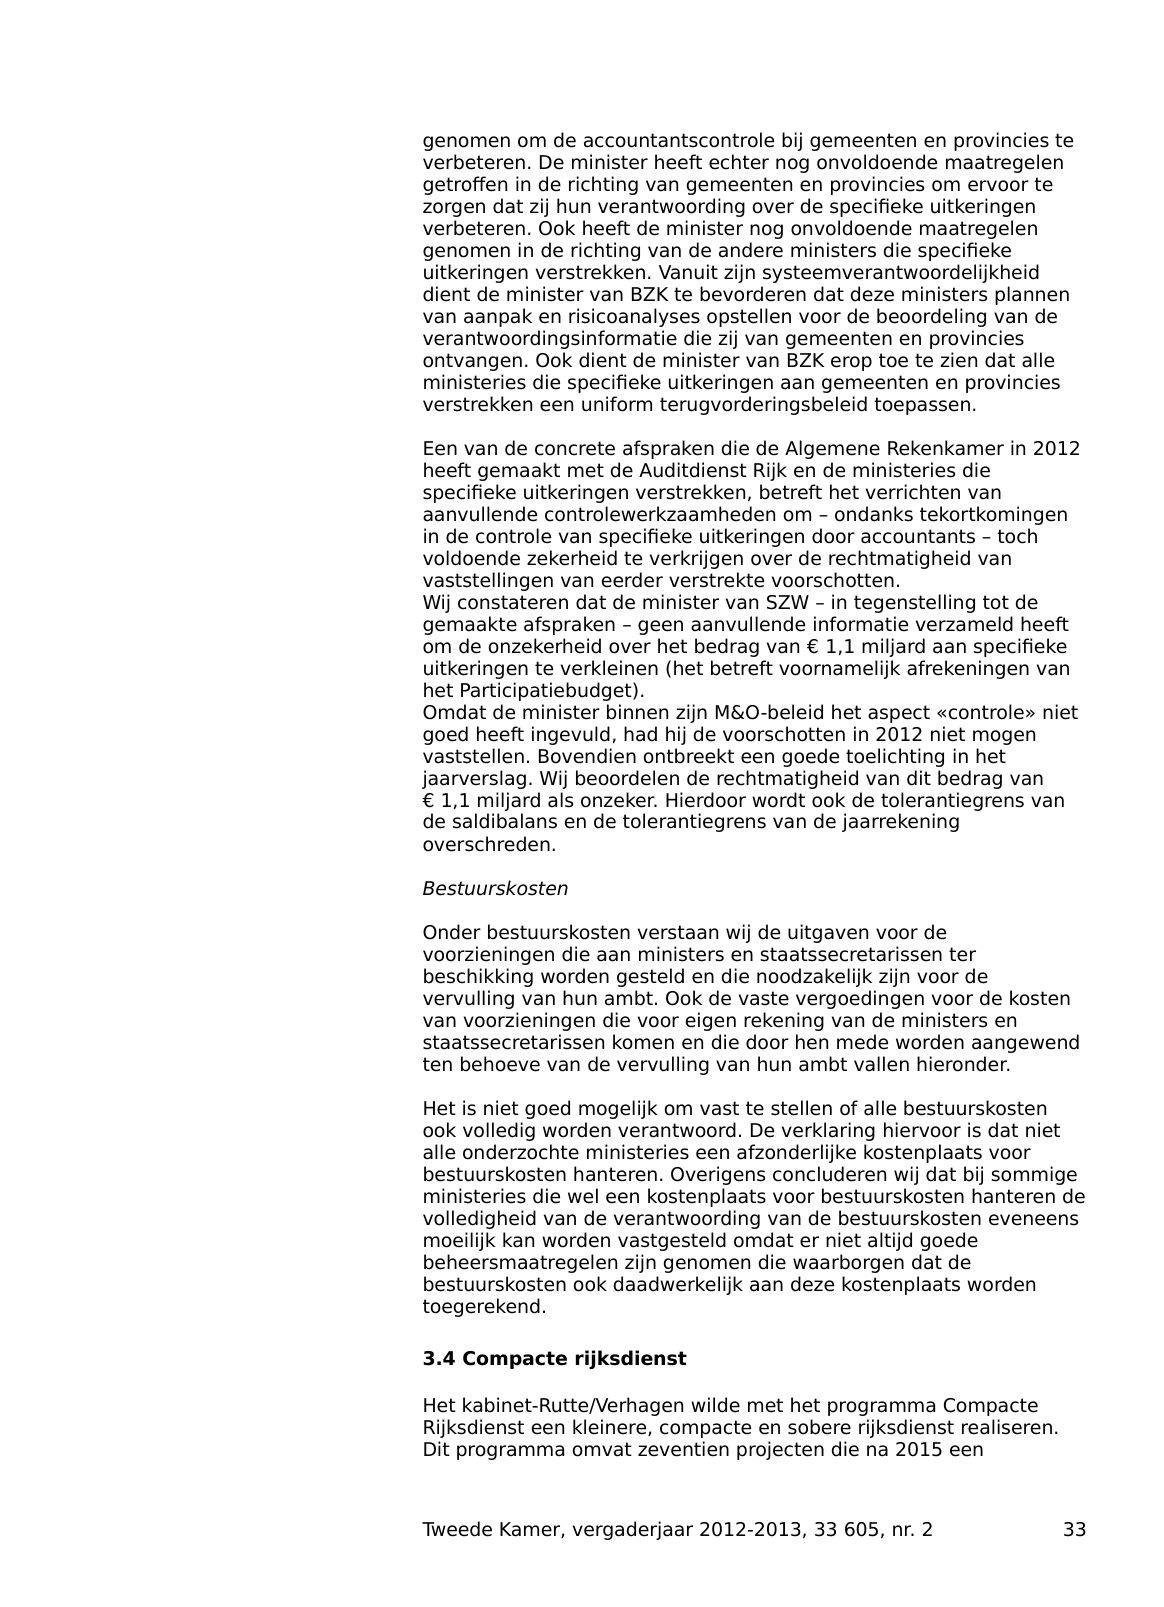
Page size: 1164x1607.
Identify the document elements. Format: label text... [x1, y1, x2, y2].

text Onder bestuurskosten verstaan wij de uitgaven voor de voorzieningen die aan ministers en staatssecretarissen ter beschikking worden gesteld en die noodzakelijk zijn voor de vervulling van hun ambt. Ook de vaste vergoedingen voor de kosten van voorzieningen die voor eigen rekening van de ministers en staatssecretarissen komen en die door hen mede worden aangewend ten behoeve van de vervulling van hun ambt vallen hieronder. [422, 922, 1087, 1076]
text Wij constateren dat de minister van SZW – in tegenstelling tot de gemaakte afspraken – geen aanvullende informatie verzameld heeft om de onzekerheid over het bedrag van € 1,1 miljard aan specifieke uitkeringen te verkleinen (het betreft voornamelijk afrekeningen van het Participatiebudget). [422, 592, 1087, 702]
text Een van de concrete afspraken die de Algemene Rekenkamer in 2012 heeft gemaakt met de Auditdienst Rijk en de ministeries die specifieke uitkeringen verstrekken, betreft het verrichten van aanvullende controlewerkzaamheden om – ondanks tekortkomingen in de controle van specifieke uitkeringen door accountants – toch voldoende zekerheid te verkrijgen over de rechtmatigheid van vaststellingen van eerder verstrekte voorschotten. [422, 438, 1087, 592]
text Het is niet goed mogelijk om vast te stellen of alle bestuurskosten ook volledig worden verantwoord. De verklaring hiervoor is dat niet alle onderzochte ministeries een afzonderlijke kostenplaats voor bestuurskosten hanteren. Overigens concluderen wij dat bij sommige ministeries die wel een kostenplaats voor bestuurskosten hanteren de volledigheid van de verantwoording van de bestuurskosten eveneens moeilijk kan worden vastgesteld omdat er niet altijd goede beheersmaatregelen zijn genomen die waarborgen dat de bestuurskosten ook daadwerkelijk aan deze kostenplaats worden toegerekend. [422, 1098, 1087, 1318]
subtitle Bestuurskosten [422, 878, 1087, 899]
subtitle 3.4 Compacte rijksdienst [422, 1348, 1087, 1369]
text genomen om de accountantscontrole bij gemeenten en provincies te verbeteren. De minister heeft echter nog onvoldoende maatregelen getroffen in de richting van gemeenten en provincies om ervoor te zorgen dat zij hun verantwoording over de specifieke uitkeringen verbeteren. Ook heeft de minister nog onvoldoende maatregelen genomen in de richting van de andere ministers die specifieke uitkeringen verstrekken. Vanuit zijn systeemverantwoordelijkheid dient de minister van BZK te bevorderen dat deze ministers plannen van aanpak en risicoanalyses opstellen voor de beoordeling van de verantwoordingsinformatie die zij van gemeenten en provincies ontvangen. Ook dient de minister van BZK erop toe te zien dat alle ministeries die specifieke uitkeringen aan gemeenten en provincies verstrekken een uniform terugvorderingsbeleid toepassen. [422, 130, 1087, 416]
text Het kabinet-Rutte/Verhagen wilde met het programma Compacte Rijksdienst een kleinere, compacte en sobere rijksdienst realiseren. Dit programma omvat zeventien projecten die na 2015 een [422, 1394, 1087, 1461]
text Omdat de minister binnen zijn M&O-beleid het aspect «controle» niet goed heeft ingevuld, had hij de voorschotten in 2012 niet mogen vaststellen. Bovendien ontbreekt een goede toelichting in het jaarverslag. Wij beoordelen de rechtmatigheid van dit bedrag van € 1,1 miljard als onzeker. Hierdoor wordt ook de tolerantiegrens van de saldibalans en de tolerantiegrens van de jaarrekening overschreden. [422, 702, 1087, 855]
